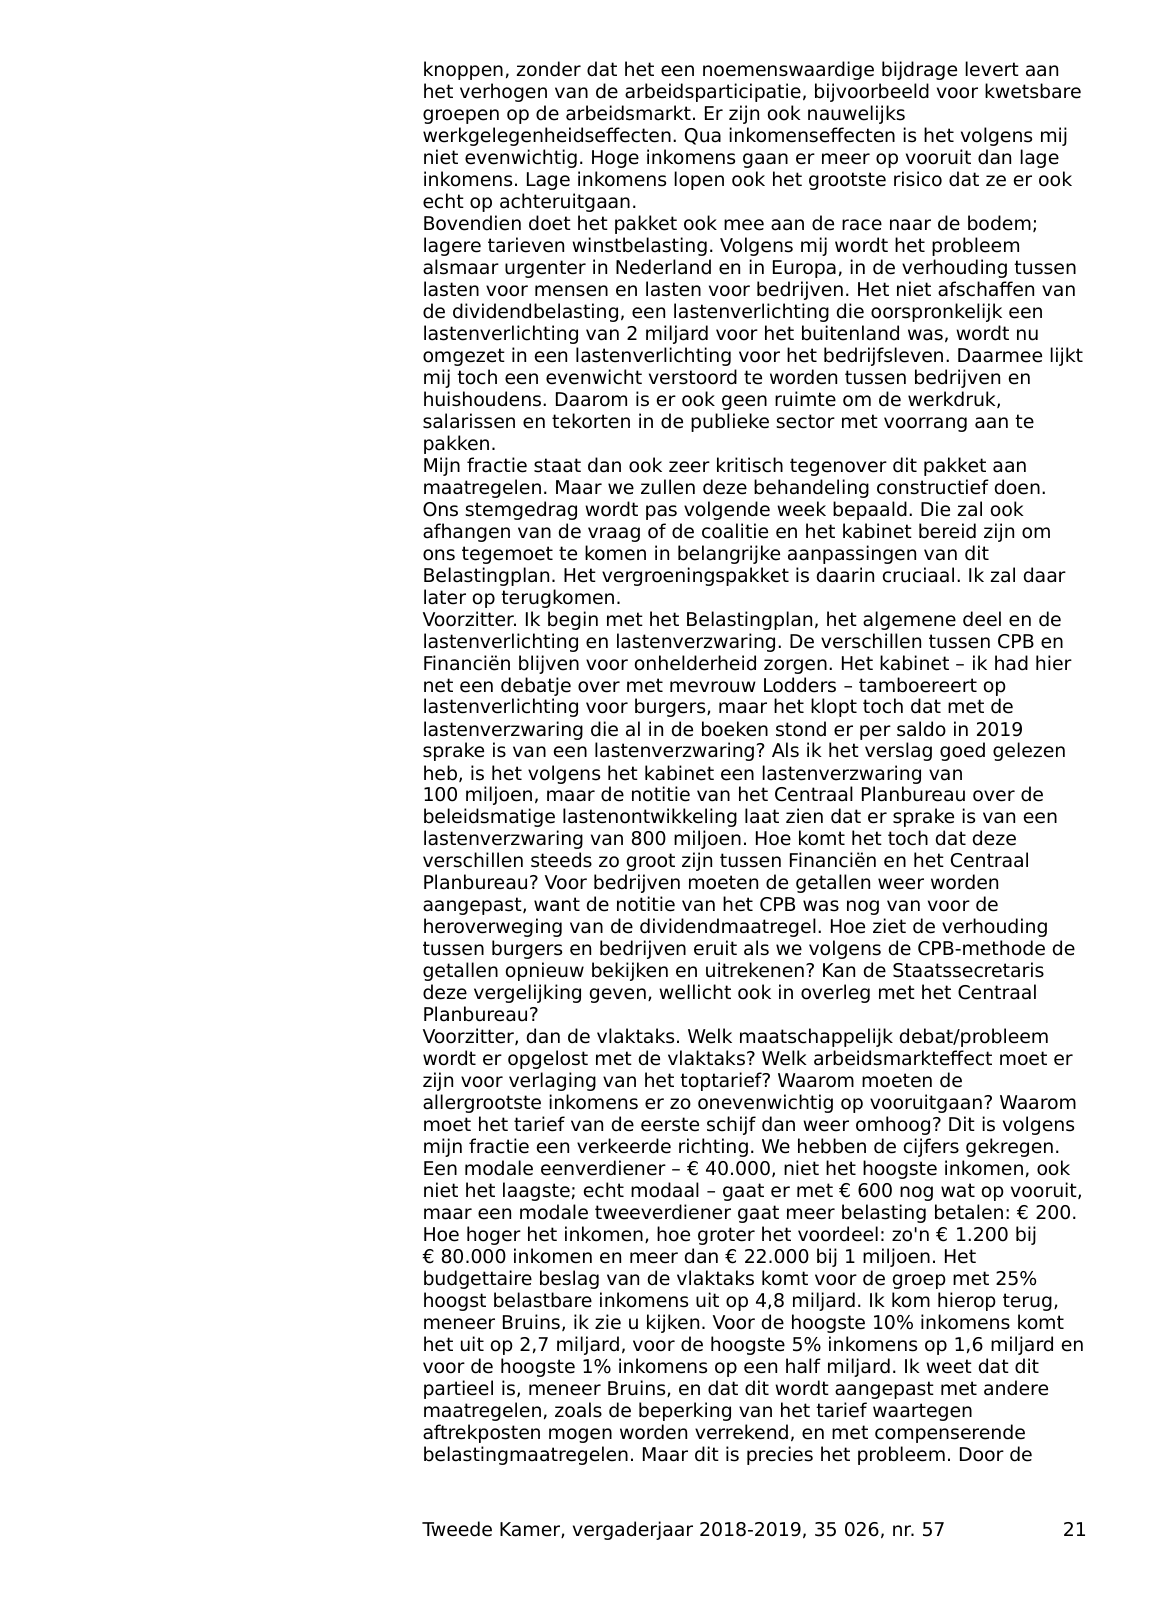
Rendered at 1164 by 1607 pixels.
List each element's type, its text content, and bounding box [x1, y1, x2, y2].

text Mijn fractie staat dan ook zeer kritisch tegenover dit pakket aan maatregelen. Maar we zullen deze behandeling constructief doen. Ons stemgedrag wordt pas volgende week bepaald. Die zal ook afhangen van de vraag of de coalitie en het kabinet bereid zijn om ons tegemoet te komen in belangrijke aanpassingen van dit Belastingplan. Het vergroeningspakket is daarin cruciaal. Ik zal daar later op terugkomen. [422, 455, 1087, 608]
text Bovendien doet het pakket ook mee aan de race naar de bodem; lagere tarieven winstbelasting. Volgens mij wordt het probleem alsmaar urgenter in Nederland en in Europa, in de verhouding tussen lasten voor mensen en lasten voor bedrijven. Het niet afschaffen van de dividendbelasting, een lastenverlichting die oorspronkelijk een lastenverlichting van 2 miljard voor het buitenland was, wordt nu omgezet in een lastenverlichting voor het bedrijfsleven. Daarmee lijkt mij toch een evenwicht verstoord te worden tussen bedrijven en huishoudens. Daarom is er ook geen ruimte om de werkdruk, salarissen en tekorten in de publieke sector met voorrang aan te pakken. [422, 213, 1087, 455]
text Voorzitter, dan de vlaktaks. Welk maatschappelijk debat/probleem wordt er opgelost met de vlaktaks? Welk arbeidsmarkteffect moet er zijn voor verlaging van het toptarief? Waarom moeten de allergrootste inkomens er zo onevenwichtig op vooruitgaan? Waarom moet het tarief van de eerste schijf dan weer omhoog? Dit is volgens mijn fractie een verkeerde richting. We hebben de cijfers gekregen. Een modale eenverdiener – € 40.000, niet het hoogste inkomen, ook niet het laagste; echt modaal – gaat er met € 600 nog wat op vooruit, maar een modale tweeverdiener gaat meer belasting betalen: € 200. Hoe hoger het inkomen, hoe groter het voordeel: zo'n € 1.200 bij € 80.000 inkomen en meer dan € 22.000 bij 1 miljoen. Het budgettaire beslag van de vlaktaks komt voor de groep met 25% hoogst belastbare inkomens uit op 4,8 miljard. Ik kom hierop terug, meneer Bruins, ik zie u kijken. Voor de hoogste 10% inkomens komt het uit op 2,7 miljard, voor de hoogste 5% inkomens op 1,6 miljard en voor de hoogste 1% inkomens op een half miljard. Ik weet dat dit partieel is, meneer Bruins, en dat dit wordt aangepast met andere maatregelen, zoals de beperking van het tarief waartegen aftrekposten mogen worden verrekend, en met compenserende belastingmaatregelen. Maar dit is precies het probleem. Door de [422, 1026, 1087, 1466]
text knoppen, zonder dat het een noemenswaardige bijdrage levert aan het verhogen van de arbeidsparticipatie, bijvoorbeeld voor kwetsbare groepen op de arbeidsmarkt. Er zijn ook nauwelijks werkgelegenheidseffecten. Qua inkomenseffecten is het volgens mij niet evenwichtig. Hoge inkomens gaan er meer op vooruit dan lage inkomens. Lage inkomens lopen ook het grootste risico dat ze er ook echt op achteruitgaan. [422, 59, 1087, 213]
text Voorzitter. Ik begin met het Belastingplan, het algemene deel en de lastenverlichting en lastenverzwaring. De verschillen tussen CPB en Financiën blijven voor onhelderheid zorgen. Het kabinet – ik had hier net een debatje over met mevrouw Lodders – tamboereert op lastenverlichting voor burgers, maar het klopt toch dat met de lastenverzwaring die al in de boeken stond er per saldo in 2019 sprake is van een lastenverzwaring? Als ik het verslag goed gelezen heb, is het volgens het kabinet een lastenverzwaring van 100 miljoen, maar de notitie van het Centraal Planbureau over de beleidsmatige lastenontwikkeling laat zien dat er sprake is van een lastenverzwaring van 800 miljoen. Hoe komt het toch dat deze verschillen steeds zo groot zijn tussen Financiën en het Centraal Planbureau? Voor bedrijven moeten de getallen weer worden aangepast, want de notitie van het CPB was nog van voor de heroverweging van de dividendmaatregel. Hoe ziet de verhouding tussen burgers en bedrijven eruit als we volgens de CPB-methode de getallen opnieuw bekijken en uitrekenen? Kan de Staatssecretaris deze vergelijking geven, wellicht ook in overleg met het Centraal Planbureau? [422, 608, 1087, 1026]
